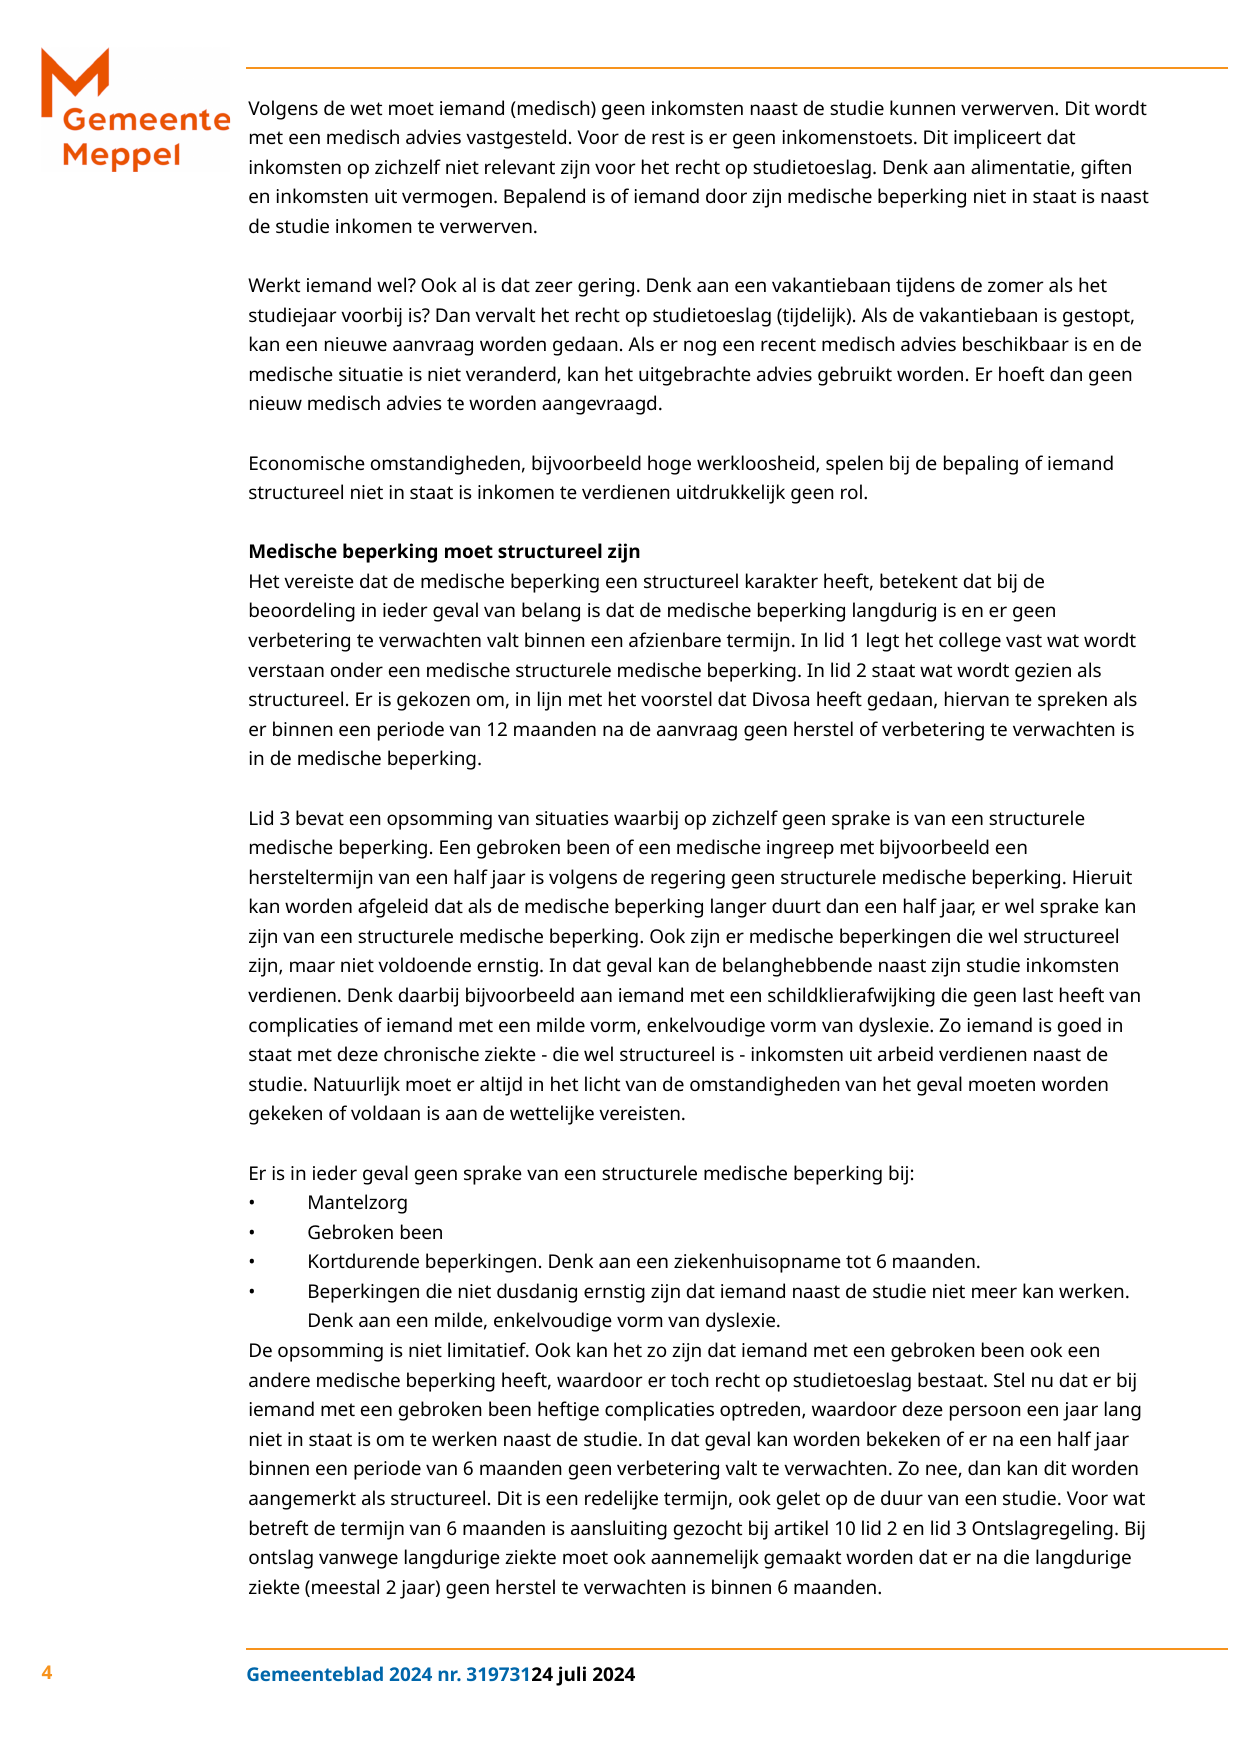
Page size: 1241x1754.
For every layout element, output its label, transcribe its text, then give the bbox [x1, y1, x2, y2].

picture [41, 47, 231, 172]
text Het vereiste dat de medische beperking een structureel karakter heeft, betekent dat bij de beoordeling in ieder geval van belang is dat de medische beperking langdurig is en er geen verbetering te verwachten valt binnen een afzienbare termijn. In lid 1 legt het college vast wat wordt verstaan onder een medische structurele medische beperking. In lid 2 staat wat wordt gezien als structureel. Er is gekozen om, in lijn met het voorstel dat Divosa heeft gedaan, hiervan te spreken als er binnen een periode van 12 maanden na de aanvraag geen herstel of verbetering te verwachten is in de medische beperking. [248, 568, 1152, 771]
text De opsomming is niet limitatief. Ook kan het zo zijn dat iemand met een gebroken been ook een andere medische beperking heeft, waardoor er toch recht op studietoeslag bestaat. Stel nu dat er bij iemand met een gebroken been heftige complicaties optreden, waardoor deze persoon een jaar lang niet in staat is om te werken naast de studie. In dat geval kan worden bekeken of er na een half jaar binnen een periode van 6 maanden geen verbetering valt te verwachten. Zo nee, dan kan dit worden aangemerkt als structureel. Dit is een redelijke termijn, ook gelet op de duur van een studie. Voor wat betreft de termijn van 6 maanden is aansluiting gezocht bij artikel 10 lid 2 en lid 3 Ontslagregeling. Bij ontslag vanwege langdurige ziekte moet ook aannemelijk gemaakt worden dat er na die langdurige ziekte (meestal 2 jaar) geen herstel te verwachten is binnen 6 maanden. [248, 1337, 1152, 1600]
list Beperkingen die niet dusdanig ernstig zijn dat iemand naast de studie niet meer kan werken. Denk aan een milde, enkelvoudige vorm van dyslexie. [248, 1278, 1152, 1333]
text Lid 3 bevat een opsomming van situaties waarbij op zichzelf geen sprake is van een structurele medische beperking. Een gebroken been of een medische ingreep met bijvoorbeeld een hersteltermijn van een half jaar is volgens de regering geen structurele medische beperking. Hieruit kan worden afgeleid dat als de medische beperking langer duurt dan een half jaar, er wel sprake kan zijn van een structurele medische beperking. Ook zijn er medische beperkingen die wel structureel zijn, maar niet voldoende ernstig. In dat geval kan de belanghebbende naast zijn studie inkomsten verdienen. Denk daarbij bijvoorbeeld aan iemand met een schildklierafwijking die geen last heeft van complicaties of iemand met een milde vorm, enkelvoudige vorm van dyslexie. Zo iemand is goed in staat met deze chronische ziekte - die wel structureel is - inkomsten uit arbeid verdienen naast de studie. Natuurlijk moet er altijd in het licht van de omstandigheden van het geval moeten worden gekeken of voldaan is aan de wettelijke vereisten. [248, 805, 1152, 1126]
text Medische beperking moet structureel zijn [248, 538, 1152, 564]
list Gebroken been [248, 1219, 1152, 1245]
text Er is in ieder geval geen sprake van een structurele medische beperking bij: [248, 1160, 1152, 1186]
text Economische omstandigheden, bijvoorbeeld hoge werkloosheid, spelen bij de bepaling of iemand structureel niet in staat is inkomen te verdienen uitdrukkelijk geen rol. [248, 450, 1152, 505]
list Mantelzorg [248, 1189, 1152, 1215]
text Werkt iemand wel? Ook al is dat zeer gering. Denk aan een vakantiebaan tijdens de zomer als het studiejaar voorbij is? Dan vervalt het recht op studietoeslag (tijdelijk). Als de vakantiebaan is gestopt, kan een nieuwe aanvraag worden gedaan. Als er nog een recent medisch advies beschikbaar is en de medische situatie is niet veranderd, kan het uitgebrachte advies gebruikt worden. Er hoeft dan geen nieuw medisch advies te worden aangevraagd. [248, 272, 1152, 416]
text Volgens de wet moet iemand (medisch) geen inkomsten naast de studie kunnen verwerven. Dit wordt met een medisch advies vastgesteld. Voor de rest is er geen inkomenstoets. Dit impliceert dat inkomsten op zichzelf niet relevant zijn voor het recht op studietoeslag. Denk aan alimentatie, giften en inkomsten uit vermogen. Bepalend is of iemand door zijn medische beperking niet in staat is naast de studie inkomen te verwerven. [248, 95, 1152, 239]
list Kortdurende beperkingen. Denk aan een ziekenhuisopname tot 6 maanden. [248, 1248, 1152, 1274]
